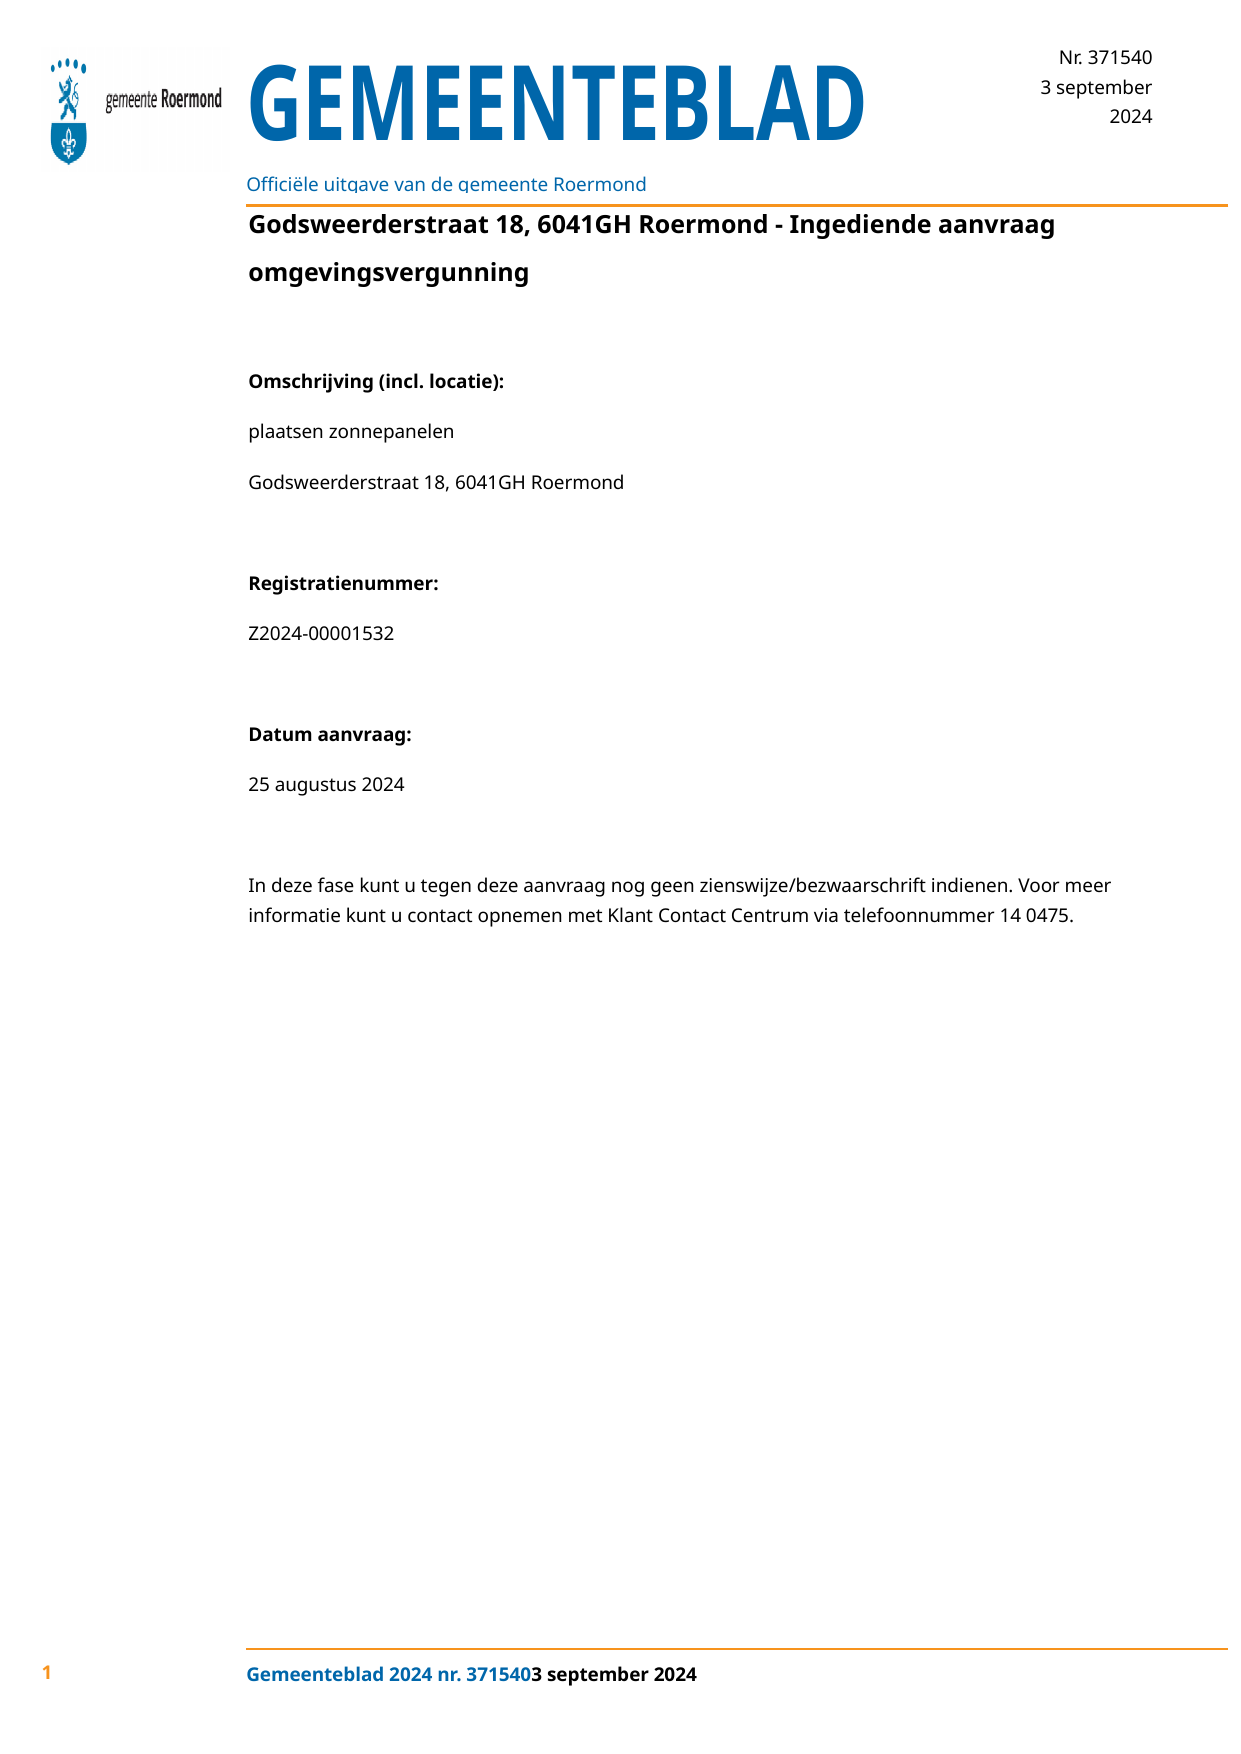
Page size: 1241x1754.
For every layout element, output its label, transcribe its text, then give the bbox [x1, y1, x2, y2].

text Datum aanvraag: [248, 721, 1152, 747]
text Z2024-00001532 [248, 620, 1152, 646]
text Omschrijving (incl. locatie): [248, 368, 1152, 394]
text plaatsen zonnepanelen [248, 419, 1152, 444]
text Registratienummer: [248, 570, 1152, 596]
text In deze fase kunt u tegen deze aanvraag nog geen zienswijze/bezwaarschrift indienen. Voor meer informatie kunt u contact opnemen met Klant Contact Centrum via telefoonnummer 14 0475. [248, 872, 1152, 928]
text Godsweerderstraat 18, 6041GH Roermond [248, 469, 1152, 495]
text Godsweerderstraat 18, 6041GH Roermond - Ingediende aanvraag omgevingsvergunning [248, 207, 1152, 288]
text 25 augustus 2024 [248, 772, 1152, 797]
picture [41, 47, 231, 172]
